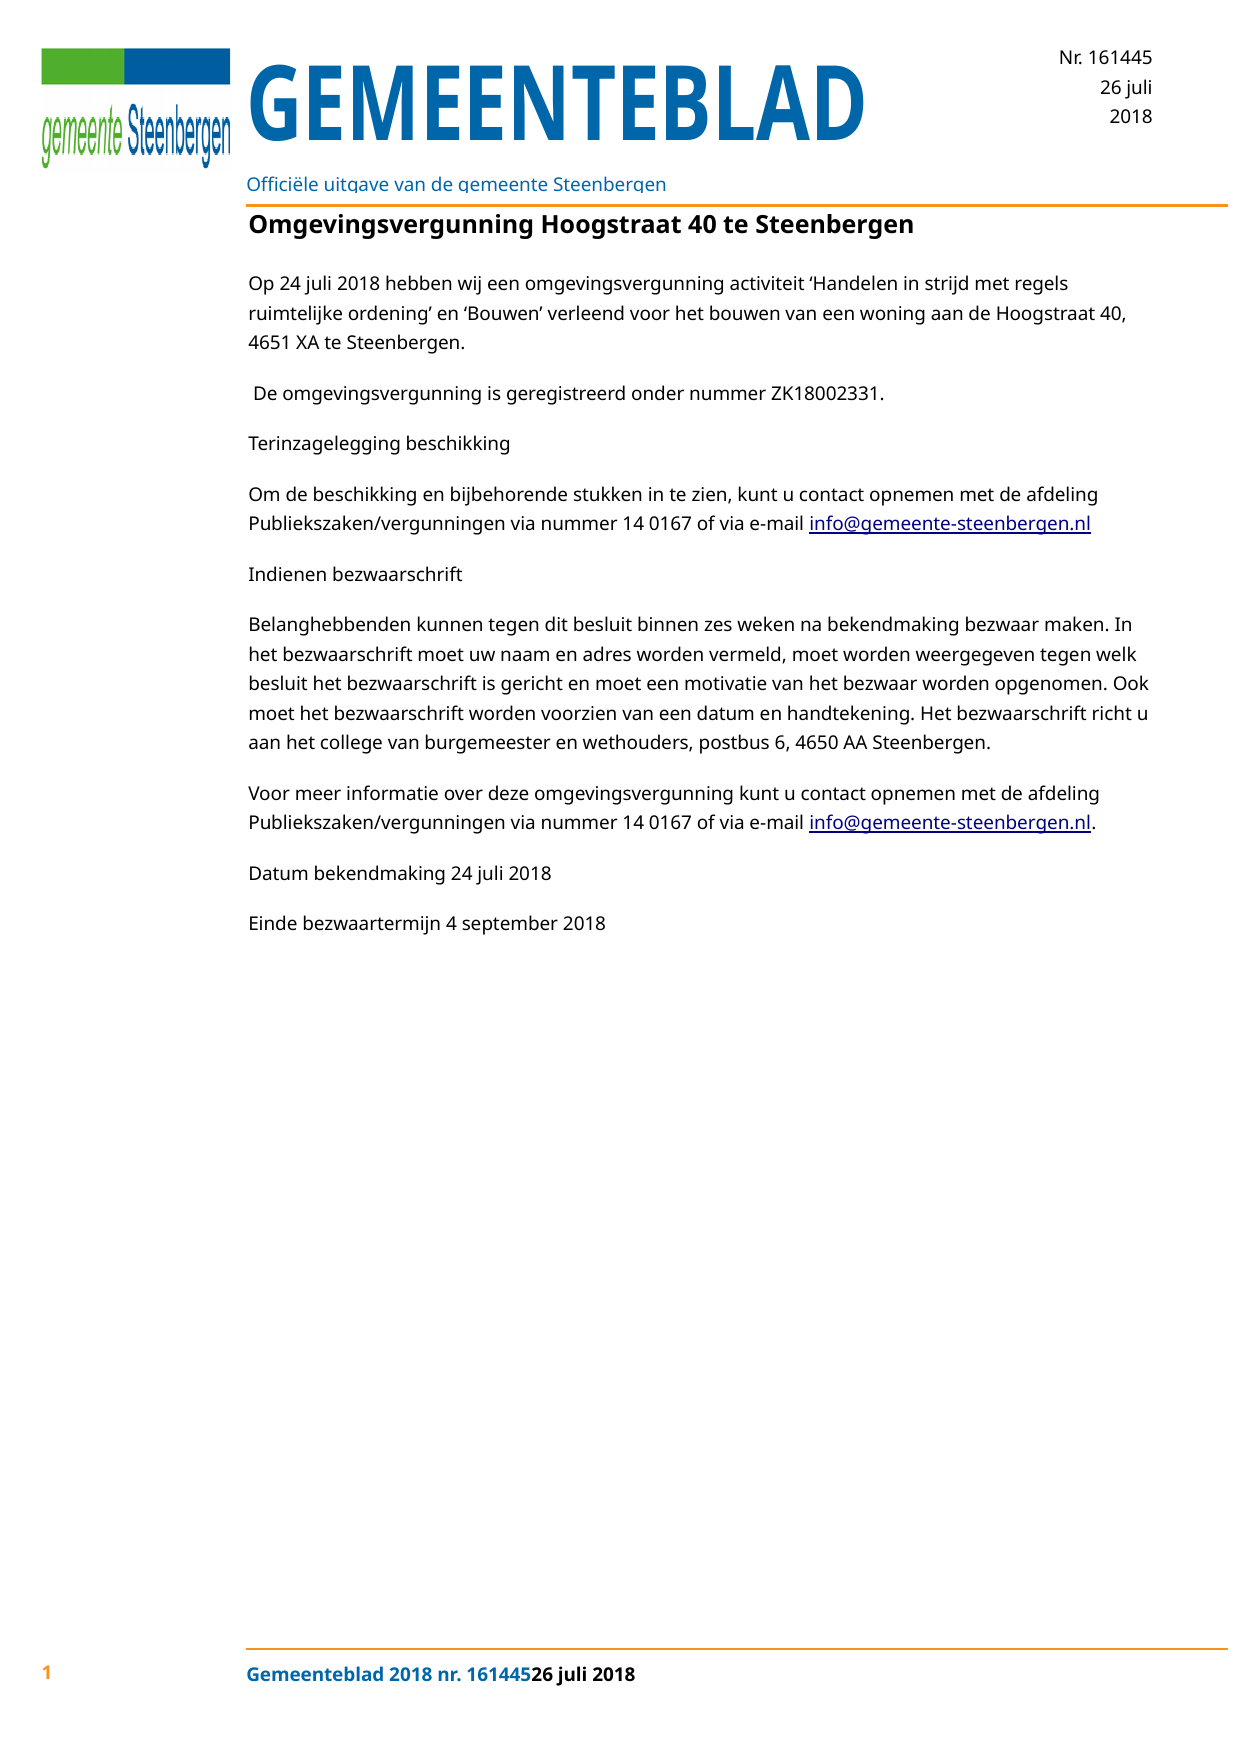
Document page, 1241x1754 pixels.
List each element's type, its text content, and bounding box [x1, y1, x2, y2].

text Om de beschikking en bijbehorende stukken in te zien, kunt u contact opnemen met de afdeling Publiekszaken/vergunningen via nummer 14 0167 of via e-mail info@gemeente-steenbergen.nl [248, 481, 1152, 536]
text Datum bekendmaking 24 juli 2018 [248, 860, 1152, 886]
text De omgevingsvergunning is geregistreerd onder nummer ZK18002331. [248, 380, 1152, 406]
text Belanghebbenden kunnen tegen dit besluit binnen zes weken na bekendmaking bezwaar maken. In het bezwaarschrift moet uw naam en adres worden vermeld, moet worden weergegeven tegen welk besluit het bezwaarschrift is gericht en moet een motivatie van het bezwaar worden opgenomen. Ook moet het bezwaarschrift worden voorzien van een datum en handtekening. Het bezwaarschrift richt u aan het college van burgemeester en wethouders, postbus 6, 4650 AA Steenbergen. [248, 611, 1152, 755]
picture [41, 47, 231, 172]
text Op 24 juli 2018 hebben wij een omgevingsvergunning activiteit ‘Handelen in strijd met regels ruimtelijke ordening’ en ‘Bouwen’ verleend voor het bouwen van een woning aan de Hoogstraat 40, 4651 XA te Steenbergen. [248, 270, 1152, 355]
text Indienen bezwaarschrift [248, 561, 1152, 586]
text Omgevingsvergunning Hoogstraat 40 te Steenbergen [248, 207, 1152, 241]
text Voor meer informatie over deze omgevingsvergunning kunt u contact opnemen met de afdeling Publiekszaken/vergunningen via nummer 14 0167 of via e-mail info@gemeente-steenbergen.nl. [248, 780, 1152, 835]
text Terinzagelegging beschikking [248, 430, 1152, 456]
text Einde bezwaartermijn 4 september 2018 [248, 910, 1152, 936]
